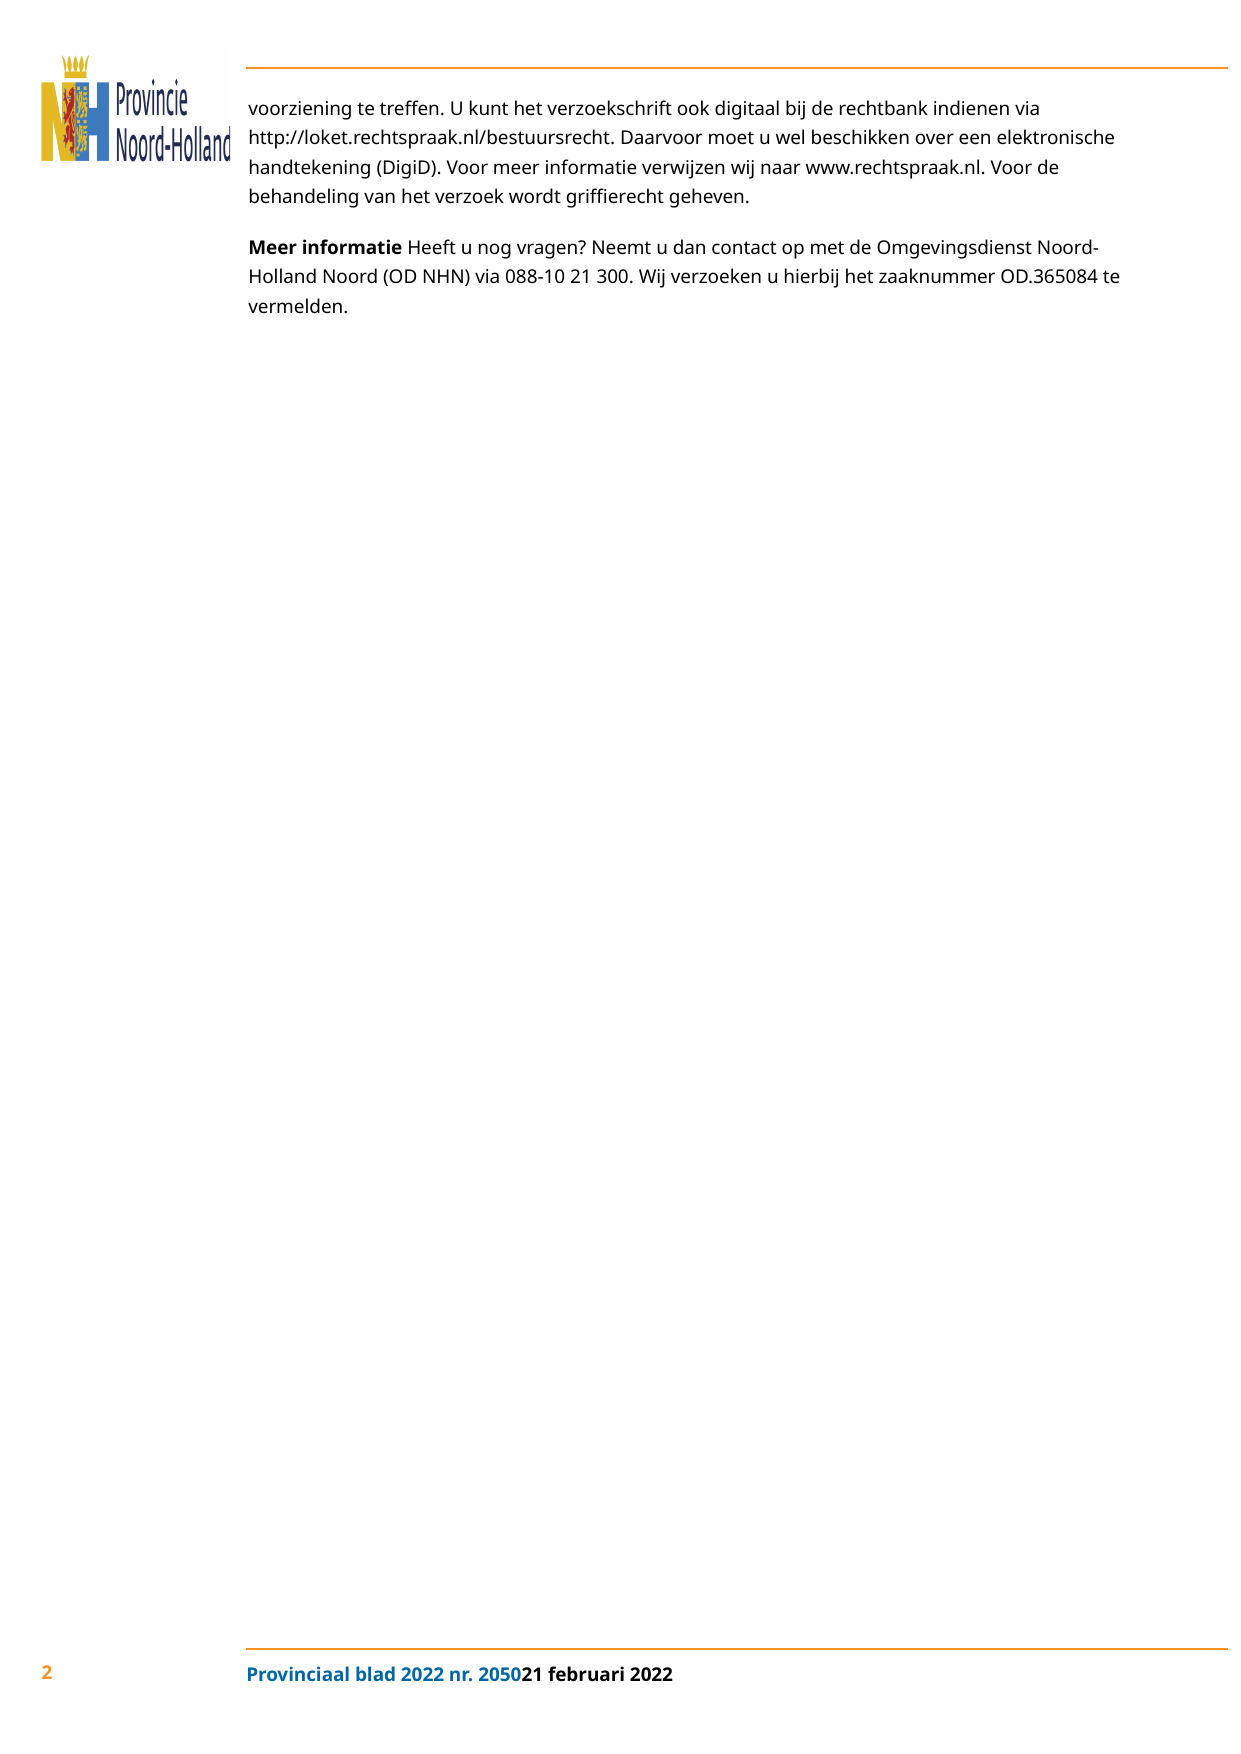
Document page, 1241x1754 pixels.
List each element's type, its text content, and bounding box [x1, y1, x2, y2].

text voorziening te treffen. U kunt het verzoekschrift ook digitaal bij de rechtbank indienen via http://loket.rechtspraak.nl/bestuursrecht. Daarvoor moet u wel beschikken over een elektronische handtekening (DigiD). Voor meer informatie verwijzen wij naar www.rechtspraak.nl. Voor de behandeling van het verzoek wordt griffierecht geheven. [248, 95, 1152, 209]
picture [41, 47, 231, 172]
text Meer informatie Heeft u nog vragen? Neemt u dan contact op met de Omgevingsdienst Noord-Holland Noord (OD NHN) via 088-10 21 300. Wij verzoeken u hierbij het zaaknummer OD.365084 te vermelden. [248, 234, 1152, 319]
